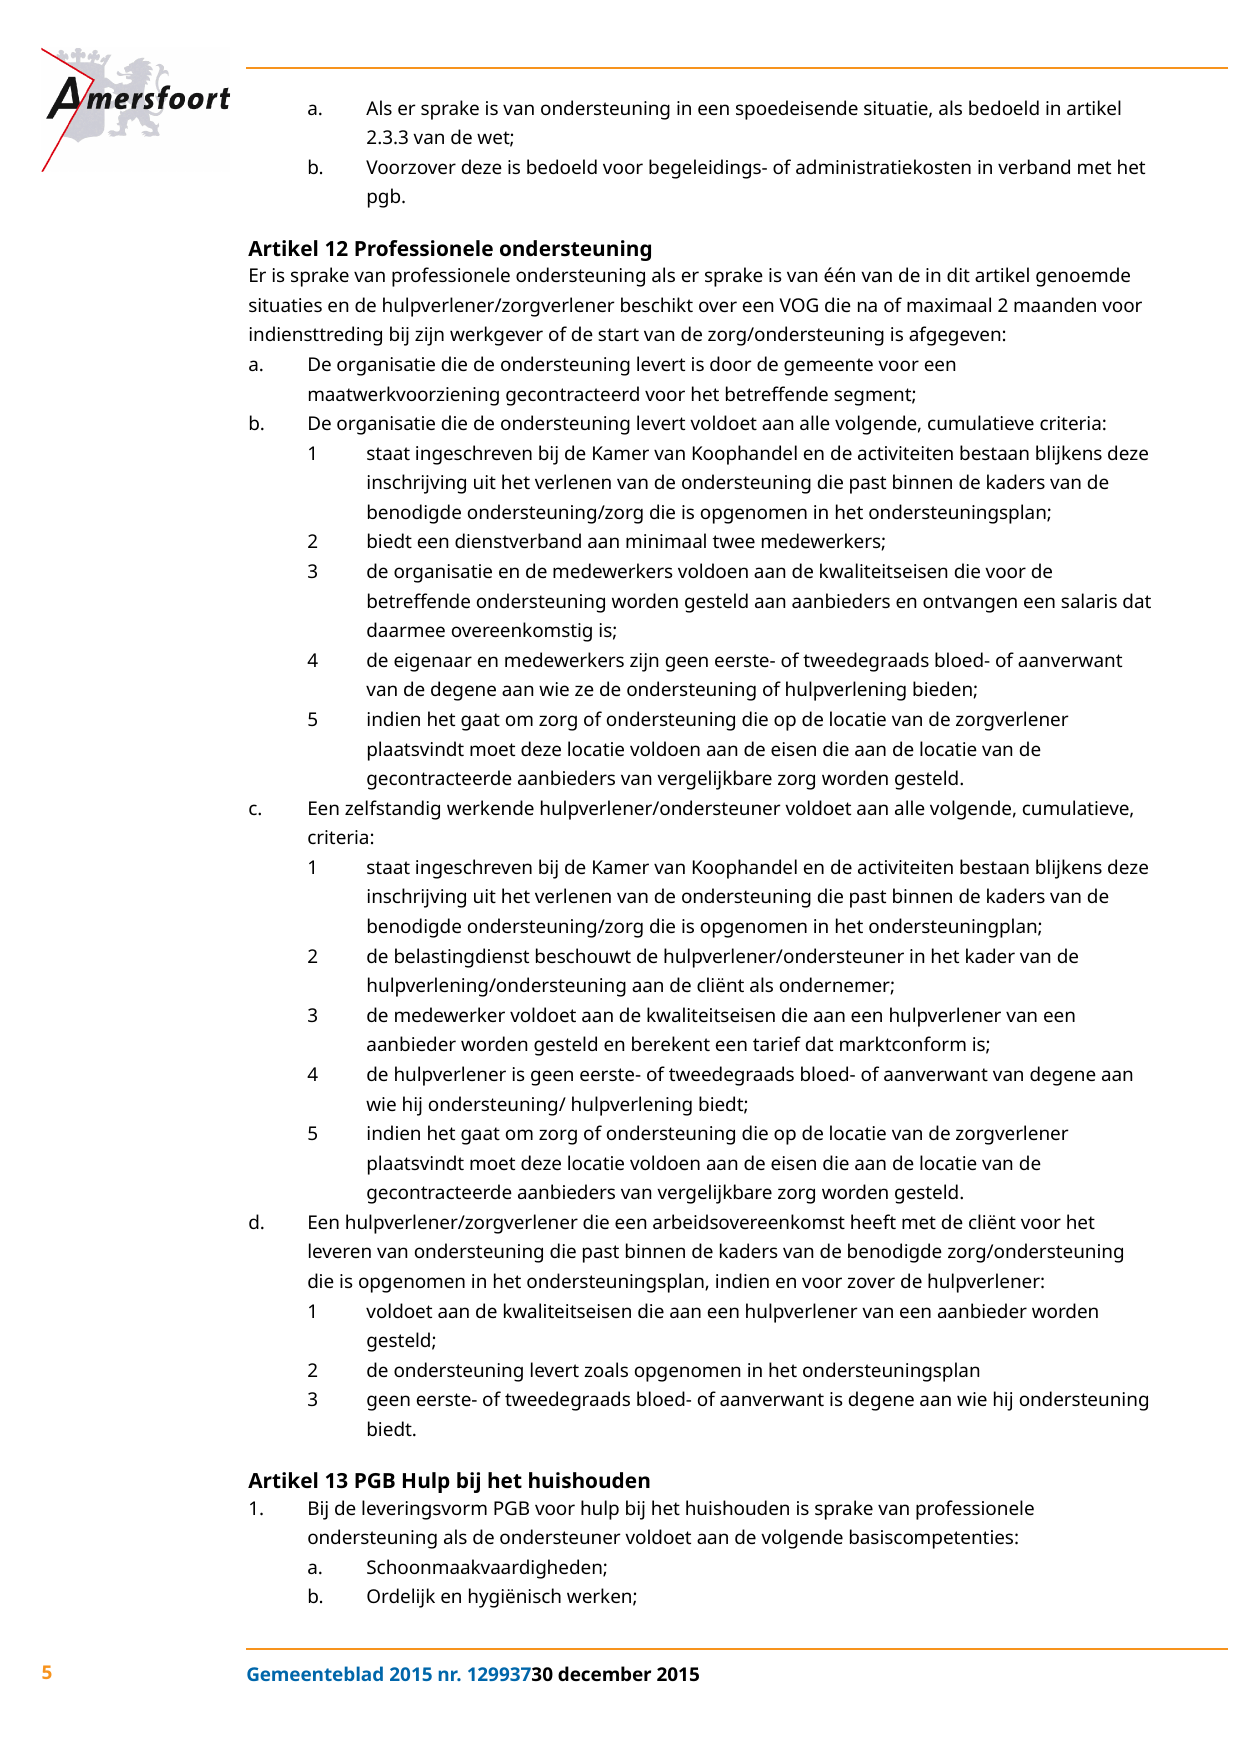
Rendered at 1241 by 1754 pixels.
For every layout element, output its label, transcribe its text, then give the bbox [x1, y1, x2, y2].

list indien het gaat om zorg of ondersteuning die op de locatie van de zorgverlener plaatsvindt moet deze locatie voldoen aan de eisen die aan de locatie van de gecontracteerde aanbieders van vergelijkbare zorg worden gesteld. [307, 1120, 1152, 1205]
list de belastingdienst beschouwt de hulpverlener/ondersteuner in het kader van de hulpverlening/ondersteuning aan de cliënt als ondernemer; [307, 943, 1152, 998]
list indien het gaat om zorg of ondersteuning die op de locatie van de zorgverlener plaatsvindt moet deze locatie voldoen aan de eisen die aan de locatie van de gecontracteerde aanbieders van vergelijkbare zorg worden gesteld. [307, 706, 1152, 791]
list De organisatie die de ondersteuning levert voldoet aan alle volgende, cumulatieve criteria: [248, 410, 1152, 436]
list Een zelfstandig werkende hulpverlener/ondersteuner voldoet aan alle volgende, cumulatieve, criteria: [248, 795, 1152, 850]
text Er is sprake van professionele ondersteuning als er sprake is van één van de in dit artikel genoemde situaties en de hulpverlener/zorgverlener beschikt over een VOG die na of maximaal 2 maanden voor indiensttreding bij zijn werkgever of de start van de zorg/ondersteuning is afgegeven: [248, 262, 1152, 347]
list Ordelijk en hygiënisch werken; [307, 1584, 1152, 1609]
list Schoonmaakvaardigheden; [307, 1554, 1152, 1580]
list staat ingeschreven bij de Kamer van Koophandel en de activiteiten bestaan blijkens deze inschrijving uit het verlenen van de ondersteuning die past binnen de kaders van de benodigde ondersteuning/zorg die is opgenomen in het ondersteuningsplan; [307, 440, 1152, 525]
list de eigenaar en medewerkers zijn geen eerste- of tweedegraads bloed- of aanverwant van de degene aan wie ze de ondersteuning of hulpverlening bieden; [307, 647, 1152, 702]
list Een hulpverlener/zorgverlener die een arbeidsovereenkomst heeft met de cliënt voor het leveren van ondersteuning die past binnen de kaders van de benodigde zorg/ondersteuning die is opgenomen in het ondersteuningsplan, indien en voor zover de hulpverlener: [248, 1209, 1152, 1294]
text Artikel 12 Professionele ondersteuning [248, 234, 1152, 262]
list voldoet aan de kwaliteitseisen die aan een hulpverlener van een aanbieder worden gesteld; [307, 1298, 1152, 1353]
list Als er sprake is van ondersteuning in een spoedeisende situatie, als bedoeld in artikel 2.3.3 van de wet; [307, 95, 1152, 150]
list de hulpverlener is geen eerste- of tweedegraads bloed- of aanverwant van degene aan wie hij ondersteuning/ hulpverlening biedt; [307, 1061, 1152, 1116]
text Artikel 13 PGB Hulp bij het huishouden [248, 1467, 1152, 1495]
list Bij de leveringsvorm PGB voor hulp bij het huishouden is sprake van professionele ondersteuning als de ondersteuner voldoet aan de volgende basiscompetenties: [248, 1495, 1152, 1550]
picture [41, 47, 231, 172]
list staat ingeschreven bij de Kamer van Koophandel en de activiteiten bestaan blijkens deze inschrijving uit het verlenen van de ondersteuning die past binnen de kaders van de benodigde ondersteuning/zorg die is opgenomen in het ondersteuningplan; [307, 854, 1152, 939]
list de medewerker voldoet aan de kwaliteitseisen die aan een hulpverlener van een aanbieder worden gesteld en berekent een tarief dat marktconform is; [307, 1002, 1152, 1057]
list Voorzover deze is bedoeld voor begeleidings- of administratiekosten in verband met het pgb. [307, 154, 1152, 209]
list geen eerste- of tweedegraads bloed- of aanverwant is degene aan wie hij ondersteuning biedt. [307, 1387, 1152, 1442]
list biedt een dienstverband aan minimaal twee medewerkers; [307, 529, 1152, 554]
list de organisatie en de medewerkers voldoen aan de kwaliteitseisen die voor de betreffende ondersteuning worden gesteld aan aanbieders en ontvangen een salaris dat daarmee overeenkomstig is; [307, 558, 1152, 643]
list De organisatie die de ondersteuning levert is door de gemeente voor een maatwerkvoorziening gecontracteerd voor het betreffende segment; [248, 351, 1152, 406]
list de ondersteuning levert zoals opgenomen in het ondersteuningsplan [307, 1357, 1152, 1383]
